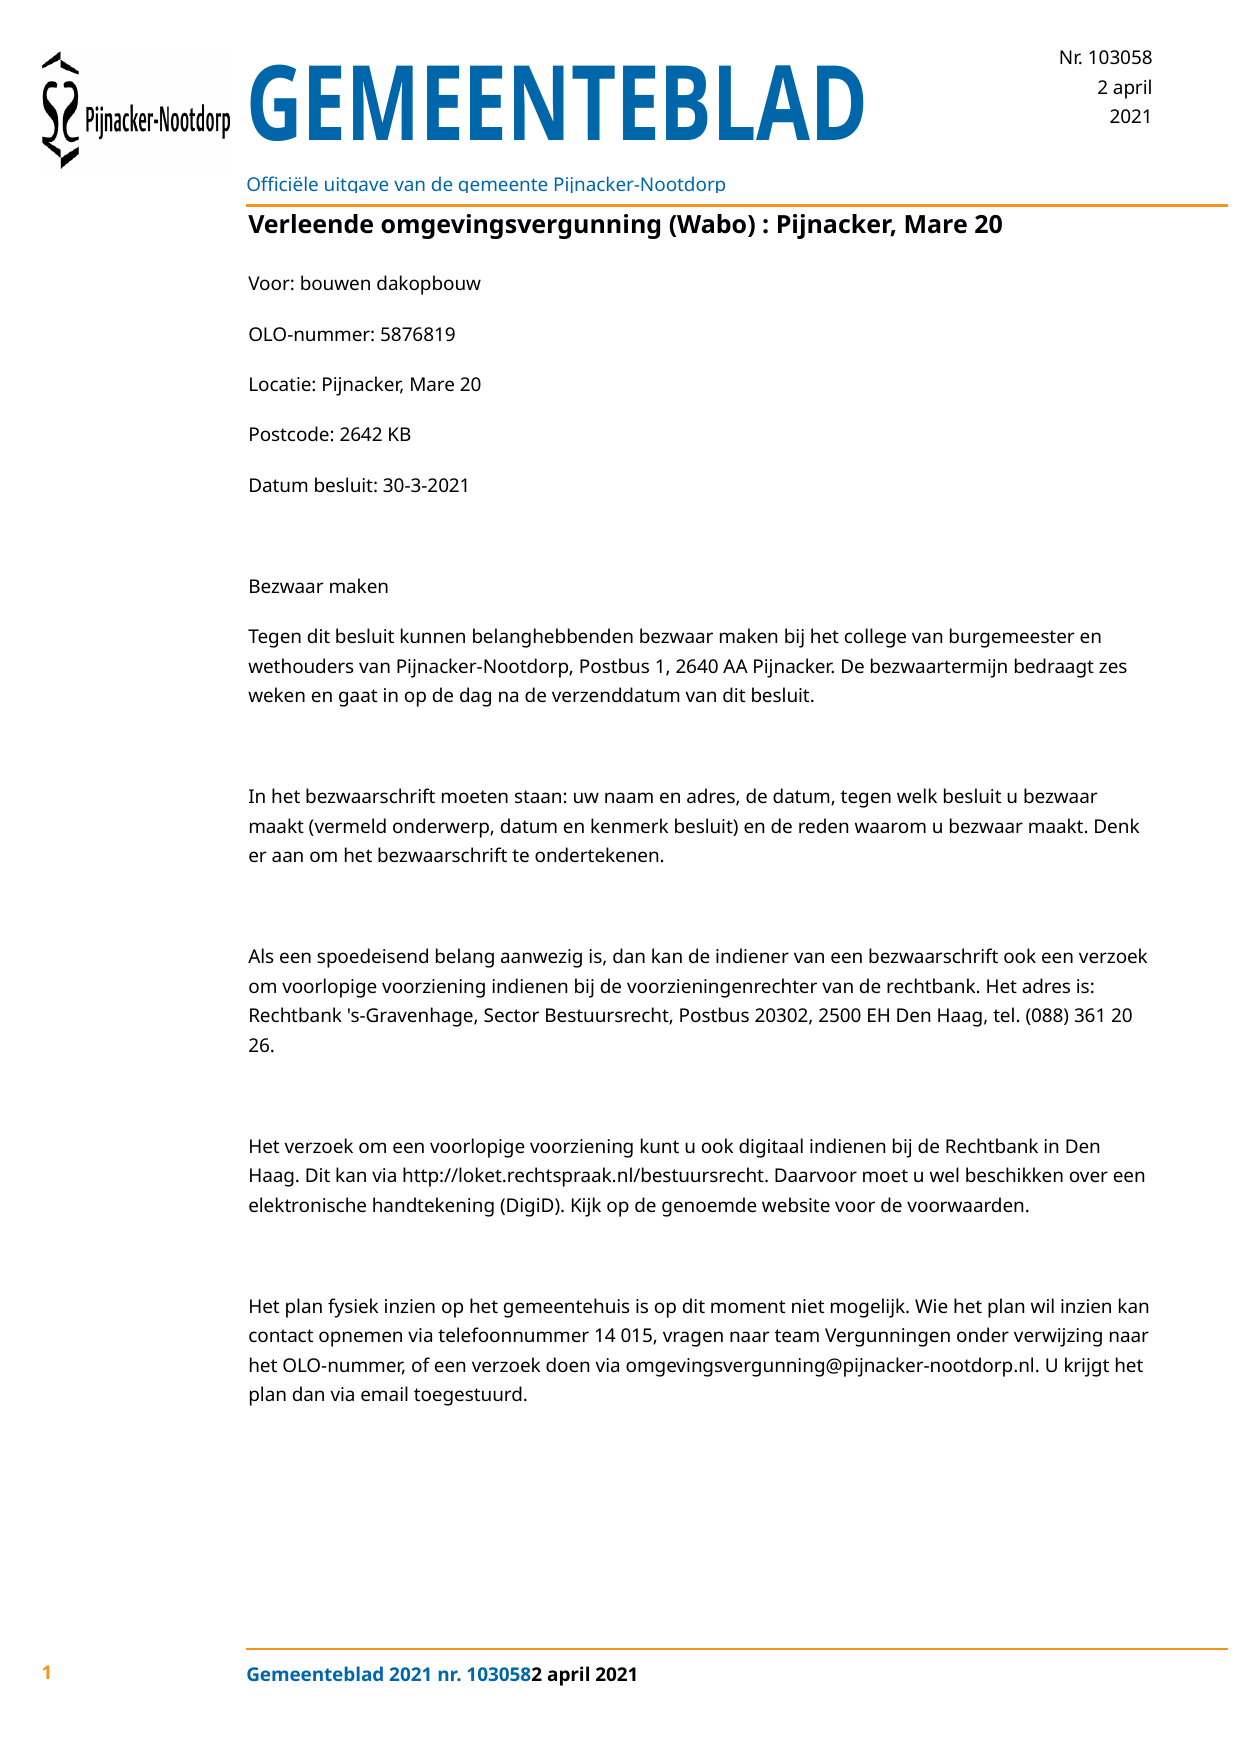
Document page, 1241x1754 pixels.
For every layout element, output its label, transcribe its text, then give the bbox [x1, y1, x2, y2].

text Locatie: Pijnacker, Mare 20 [248, 371, 1152, 397]
text Postcode: 2642 KB [248, 422, 1152, 447]
text In het bezwaarschrift moeten staan: uw naam en adres, de datum, tegen welk besluit u bezwaar maakt (vermeld onderwerp, datum en kenmerk besluit) en de reden waarom u bezwaar maakt. Denk er aan om het bezwaarschrift te ondertekenen. [248, 783, 1152, 868]
text Voor: bouwen dakopbouw [248, 270, 1152, 296]
text Het plan fysiek inzien op het gemeentehuis is op dit moment niet mogelijk. Wie het plan wil inzien kan contact opnemen via telefoonnummer 14 015, vragen naar team Vergunningen onder verwijzing naar het OLO-nummer, of een verzoek doen via omgevingsvergunning@pijnacker-nootdorp.nl. U krijgt het plan dan via email toegestuurd. [248, 1293, 1152, 1407]
text Als een spoedeisend belang aanwezig is, dan kan de indiener van een bezwaarschrift ook een verzoek om voorlopige voorziening indienen bij de voorzieningenrechter van de rechtbank. Het adres is: Rechtbank 's-Gravenhage, Sector Bestuursrecht, Postbus 20302, 2500 EH Den Haag, tel. (088) 361 20 26. [248, 943, 1152, 1058]
text Tegen dit besluit kunnen belanghebbenden bezwaar maken bij het college van burgemeester en wethouders van Pijnacker-Nootdorp, Postbus 1, 2640 AA Pijnacker. De bezwaartermijn bedraagt zes weken en gaat in op de dag na de verzenddatum van dit besluit. [248, 623, 1152, 708]
text Verleende omgevingsvergunning (Wabo) : Pijnacker, Mare 20 [248, 207, 1152, 241]
text Bezwaar maken [248, 573, 1152, 598]
picture [41, 47, 231, 172]
text Het verzoek om een voorlopige voorziening kunt u ook digitaal indienen bij de Rechtbank in Den Haag. Dit kan via http://loket.rechtspraak.nl/bestuursrecht. Daarvoor moet u wel beschikken over een elektronische handtekening (DigiD). Kijk op de genoemde website voor de voorwaarden. [248, 1133, 1152, 1218]
text Datum besluit: 30-3-2021 [248, 472, 1152, 498]
text OLO-nummer: 5876819 [248, 321, 1152, 346]
